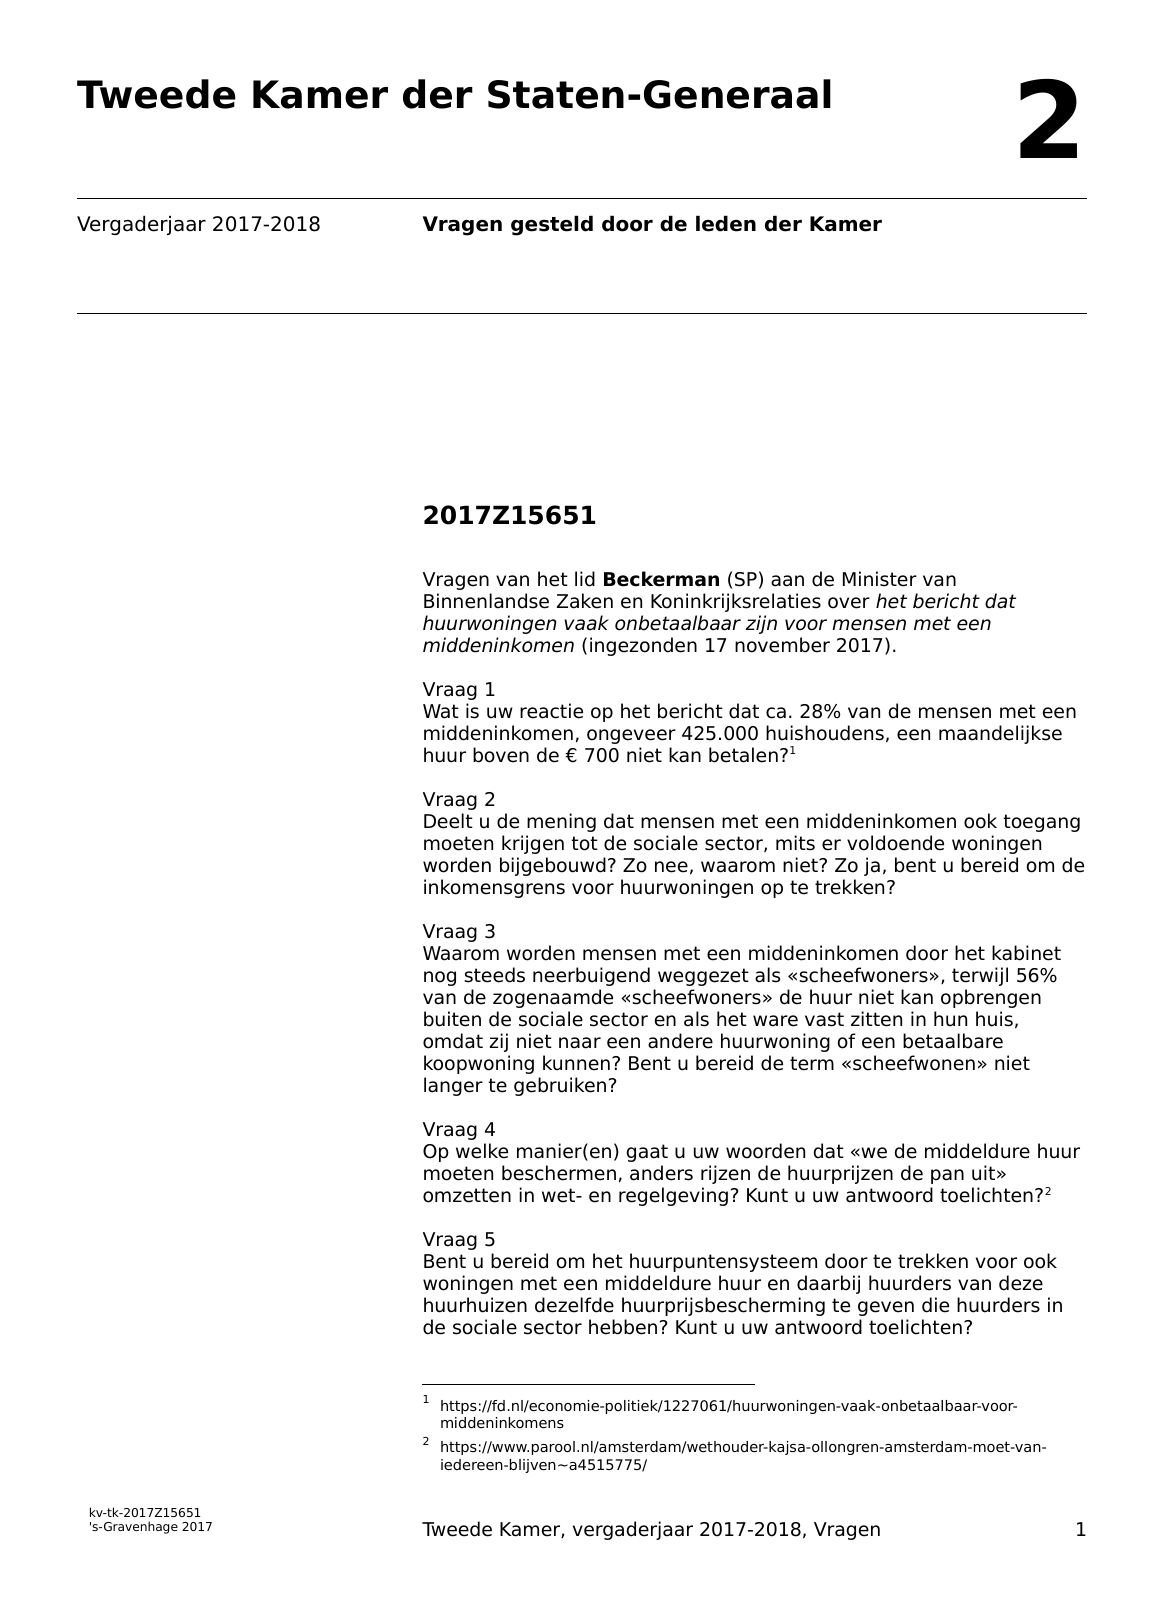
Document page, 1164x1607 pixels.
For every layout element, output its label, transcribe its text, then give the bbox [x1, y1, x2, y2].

text https://fd.nl/economie-politiek/1227061/huurwoningen-vaak-onbetaalbaar-voor-middeninkomens [422, 1393, 1087, 1432]
table_header Tweede Kamer der Staten-Generaal [77, 59, 886, 198]
table_cell Vergaderjaar 2017-2018 [77, 199, 422, 313]
table_header 2 [886, 59, 1087, 198]
text Op welke manier(en) gaat u uw woorden dat «we de middeldure huur moeten beschermen, anders rijzen de huurprijzen de pan uit» omzetten in wet- en regelgeving? Kunt u uw antwoord toelichten? [422, 1141, 1087, 1207]
text Deelt u de mening dat mensen met een middeninkomen ook toegang moeten krijgen tot de sociale sector, mits er voldoende woningen worden bijgebouwd? Zo nee, waarom niet? Zo ja, bent u bereid om de inkomensgrens voor huurwoningen op te trekken? [422, 811, 1087, 899]
text Waarom worden mensen met een middeninkomen door het kabinet nog steeds neerbuigend weggezet als «scheefwoners», terwijl 56% van de zogenaamde «scheefwoners» de huur niet kan opbrengen buiten de sociale sector en als het ware vast zitten in hun huis, omdat zij niet naar een andere huurwoning of een betaalbare koopwoning kunnen? Bent u bereid de term «scheefwonen» niet langer te gebruiken? [422, 943, 1087, 1097]
text https://www.parool.nl/amsterdam/wethouder-kajsa-ollongren-amsterdam-moet-van-iedereen-blijven~a4515775/ [422, 1435, 1087, 1474]
text Vraag 3 [422, 921, 1087, 943]
text Vraag 4 [422, 1119, 1087, 1141]
text 2017Z15651 [422, 501, 1087, 531]
text kv-tk-2017Z15651 [88, 1506, 323, 1520]
text Vraag 5 [422, 1229, 1087, 1251]
table_cell Vragen gesteld door de leden der Kamer [422, 199, 1087, 313]
text Wat is uw reactie op het bericht dat ca. 28% van de mensen met een middeninkomen, ongeveer 425.000 huishoudens, een maandelijkse huur boven de € 700 niet kan betalen? [422, 701, 1087, 767]
text 's-Gravenhage 2017 [88, 1520, 323, 1534]
text Bent u bereid om het huurpuntensysteem door te trekken voor ook woningen met een middeldure huur en daarbij huurders van deze huurhuizen dezelfde huurprijsbescherming te geven die huurders in de sociale sector hebben? Kunt u uw antwoord toelichten? [422, 1251, 1087, 1339]
text Vraag 2 [422, 789, 1087, 811]
text Vragen van het lid Beckerman (SP) aan de Minister van Binnenlandse Zaken en Koninkrijksrelaties over het bericht dat huurwoningen vaak onbetaalbaar zijn voor mensen met een middeninkomen (ingezonden 17 november 2017). [422, 569, 1087, 657]
text Vraag 1 [422, 679, 1087, 701]
